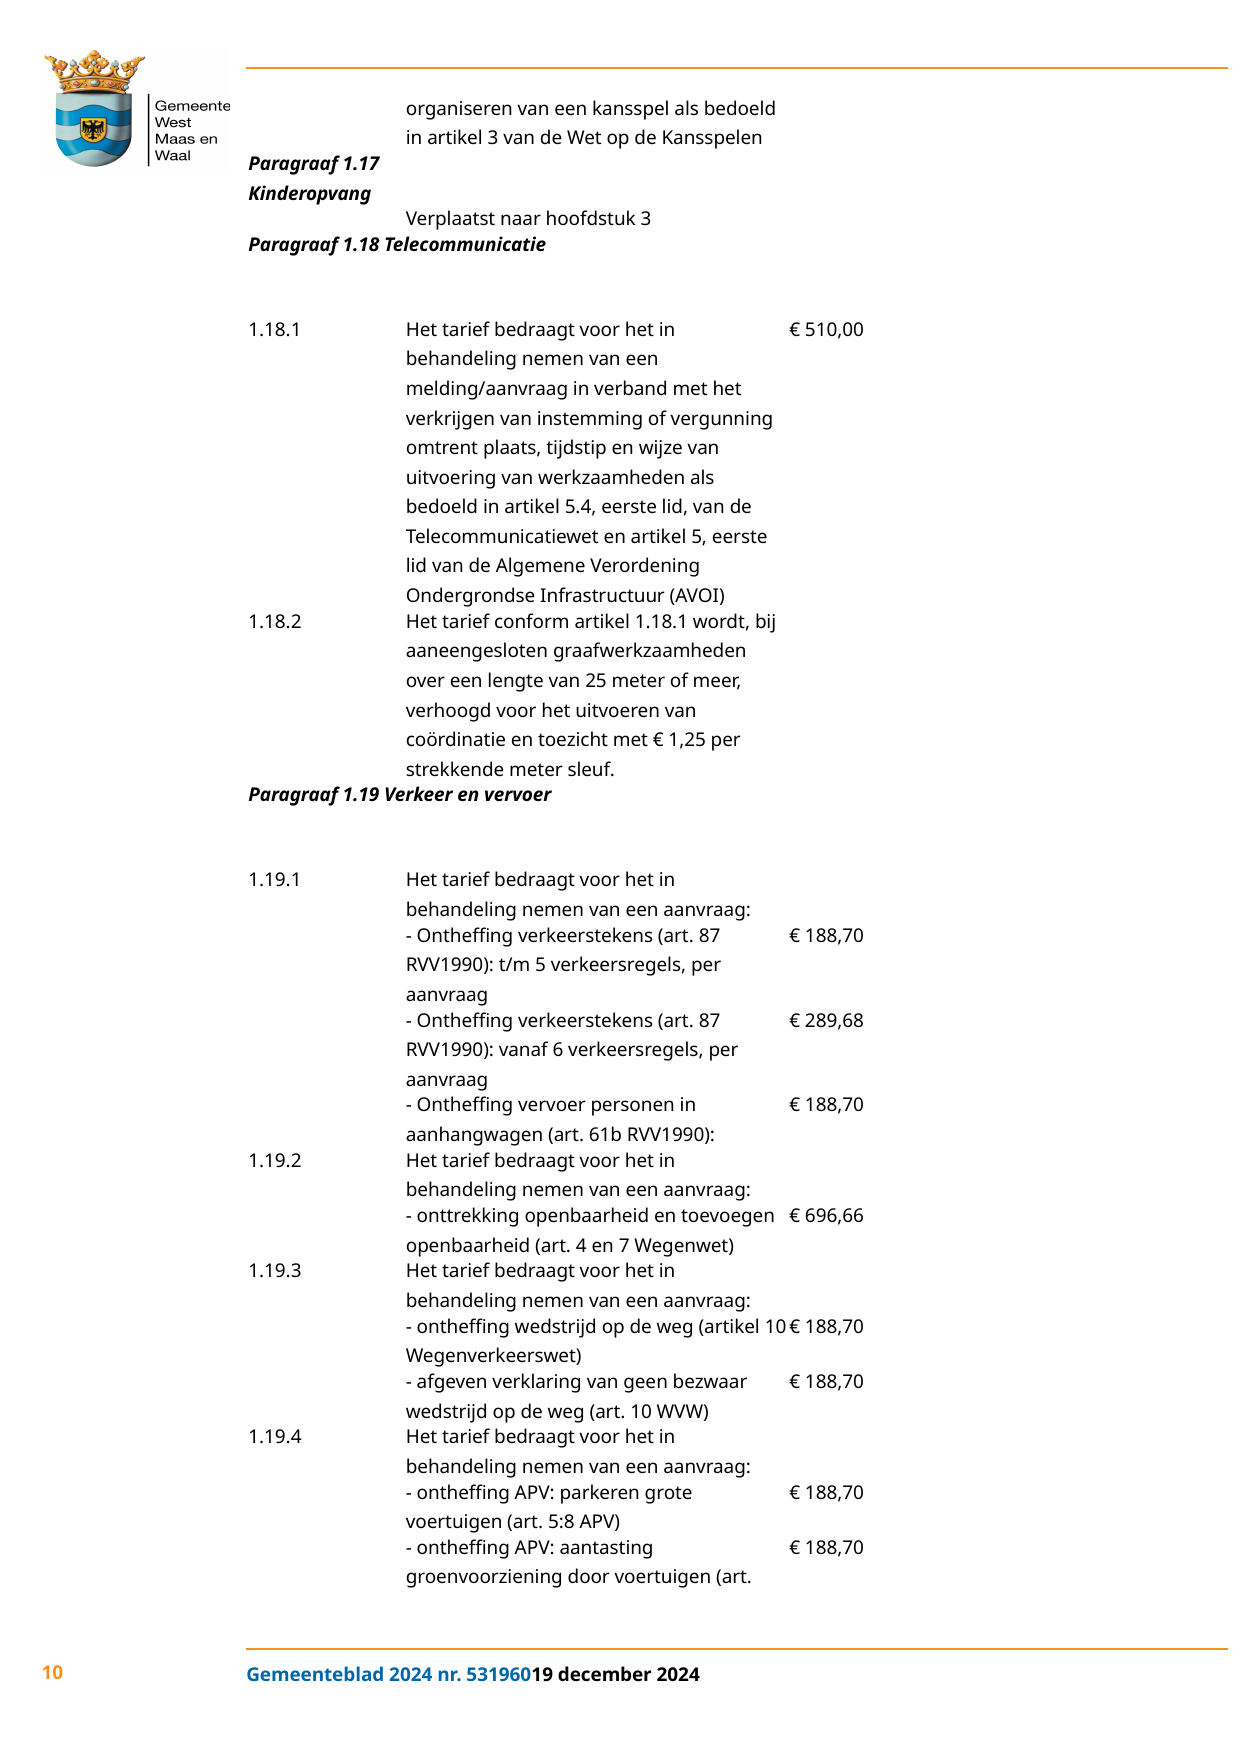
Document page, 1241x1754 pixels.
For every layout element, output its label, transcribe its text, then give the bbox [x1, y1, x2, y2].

table_cell organiseren van een kansspel als bedoeld in artikel 3 van de Wet op de Kansspelen [406, 95, 789, 150]
table_cell [789, 867, 1031, 922]
table_cell Paragraaf 1.19 Verkeer en vervoer [248, 782, 1031, 867]
table_cell - Ontheffing verkeerstekens (art. 87 RVV1990): vanaf 6 verkeersregels, per aanvraag [406, 1007, 789, 1092]
table_cell 1.19.3 [248, 1258, 406, 1313]
table_cell [789, 95, 1031, 150]
table_cell [789, 1424, 1031, 1479]
table_cell Het tarief bedraagt voor het in behandeling nemen van een aanvraag: [406, 867, 789, 922]
table_cell Het tarief bedraagt voor het in behandeling nemen van een melding/aanvraag in verband met het verkrijgen van instemming of vergunning omtrent plaats, tijdstip en wijze van uitvoering van werkzaamheden als bedoeld in artikel 5.4, eerste lid, van de Telecommunicatiewet en artikel 5, eerste lid van de Algemene Verordening Ondergrondse Infrastructuur (AVOI) [406, 316, 789, 608]
table_cell Het tarief bedraagt voor het in behandeling nemen van een aanvraag: [406, 1424, 789, 1479]
table_cell € 188,70 [789, 1534, 1031, 1589]
table_cell € 188,70 [789, 1092, 1031, 1147]
table_cell Het tarief bedraagt voor het in behandeling nemen van een aanvraag: [406, 1147, 789, 1202]
picture [41, 47, 231, 172]
table_cell 1.18.1 [248, 316, 406, 608]
table_cell € 188,70 [789, 1368, 1031, 1423]
table_cell [789, 150, 1031, 205]
table_cell [789, 1258, 1031, 1313]
table_cell Paragraaf 1.17 Kinderopvang [248, 150, 406, 205]
table_cell 1.19.1 [248, 867, 406, 922]
table_cell - afgeven verklaring van geen bezwaar wedstrijd op de weg (art. 10 WVW) [406, 1368, 789, 1423]
table_cell [248, 1313, 406, 1368]
table_cell [789, 1147, 1031, 1202]
table_cell Het tarief conform artikel 1.18.1 wordt, bij aaneengesloten graafwerkzaamheden over een lengte van 25 meter of meer, verhoogd voor het uitvoeren van coördinatie en toezicht met € 1,25 per strekkende meter sleuf. [406, 608, 789, 782]
table_cell 1.19.2 [248, 1147, 406, 1202]
table_cell - Ontheffing vervoer personen in aanhangwagen (art. 61b RVV1990): [406, 1092, 789, 1147]
table_cell [248, 95, 406, 150]
table_cell € 188,70 [789, 1479, 1031, 1534]
table_cell € 696,66 [789, 1202, 1031, 1258]
table_cell [248, 205, 406, 231]
table_cell € 510,00 [789, 316, 1031, 608]
table_cell - ontheffing APV: aantasting groenvoorziening door voertuigen (art. [406, 1534, 789, 1589]
table_cell [248, 1007, 406, 1092]
table_cell 1.18.2 [248, 608, 406, 782]
table_cell - onttrekking openbaarheid en toevoegen openbaarheid (art. 4 en 7 Wegenwet) [406, 1202, 789, 1258]
table_cell € 188,70 [789, 922, 1031, 1007]
table_cell € 289,68 [789, 1007, 1031, 1092]
table_cell [248, 922, 406, 1007]
table_cell Paragraaf 1.18 Telecommunicatie [248, 231, 1031, 316]
table_cell - ontheffing APV: parkeren grote voertuigen (art. 5:8 APV) [406, 1479, 789, 1534]
table_cell [789, 205, 1031, 231]
table_cell [248, 1202, 406, 1258]
table_cell € 188,70 [789, 1313, 1031, 1368]
table_cell [248, 1092, 406, 1147]
table_cell Het tarief bedraagt voor het in behandeling nemen van een aanvraag: [406, 1258, 789, 1313]
table_cell [248, 1534, 406, 1589]
table_cell - ontheffing wedstrijd op de weg (artikel 10 Wegenverkeerswet) [406, 1313, 789, 1368]
table_cell [406, 150, 789, 205]
table_cell [789, 608, 1031, 782]
table_cell [248, 1368, 406, 1423]
table_cell Verplaatst naar hoofdstuk 3 [406, 205, 789, 231]
table_cell 1.19.4 [248, 1424, 406, 1479]
table_cell [248, 1479, 406, 1534]
table_cell - Ontheffing verkeerstekens (art. 87 RVV1990): t/m 5 verkeersregels, per aanvraag [406, 922, 789, 1007]
